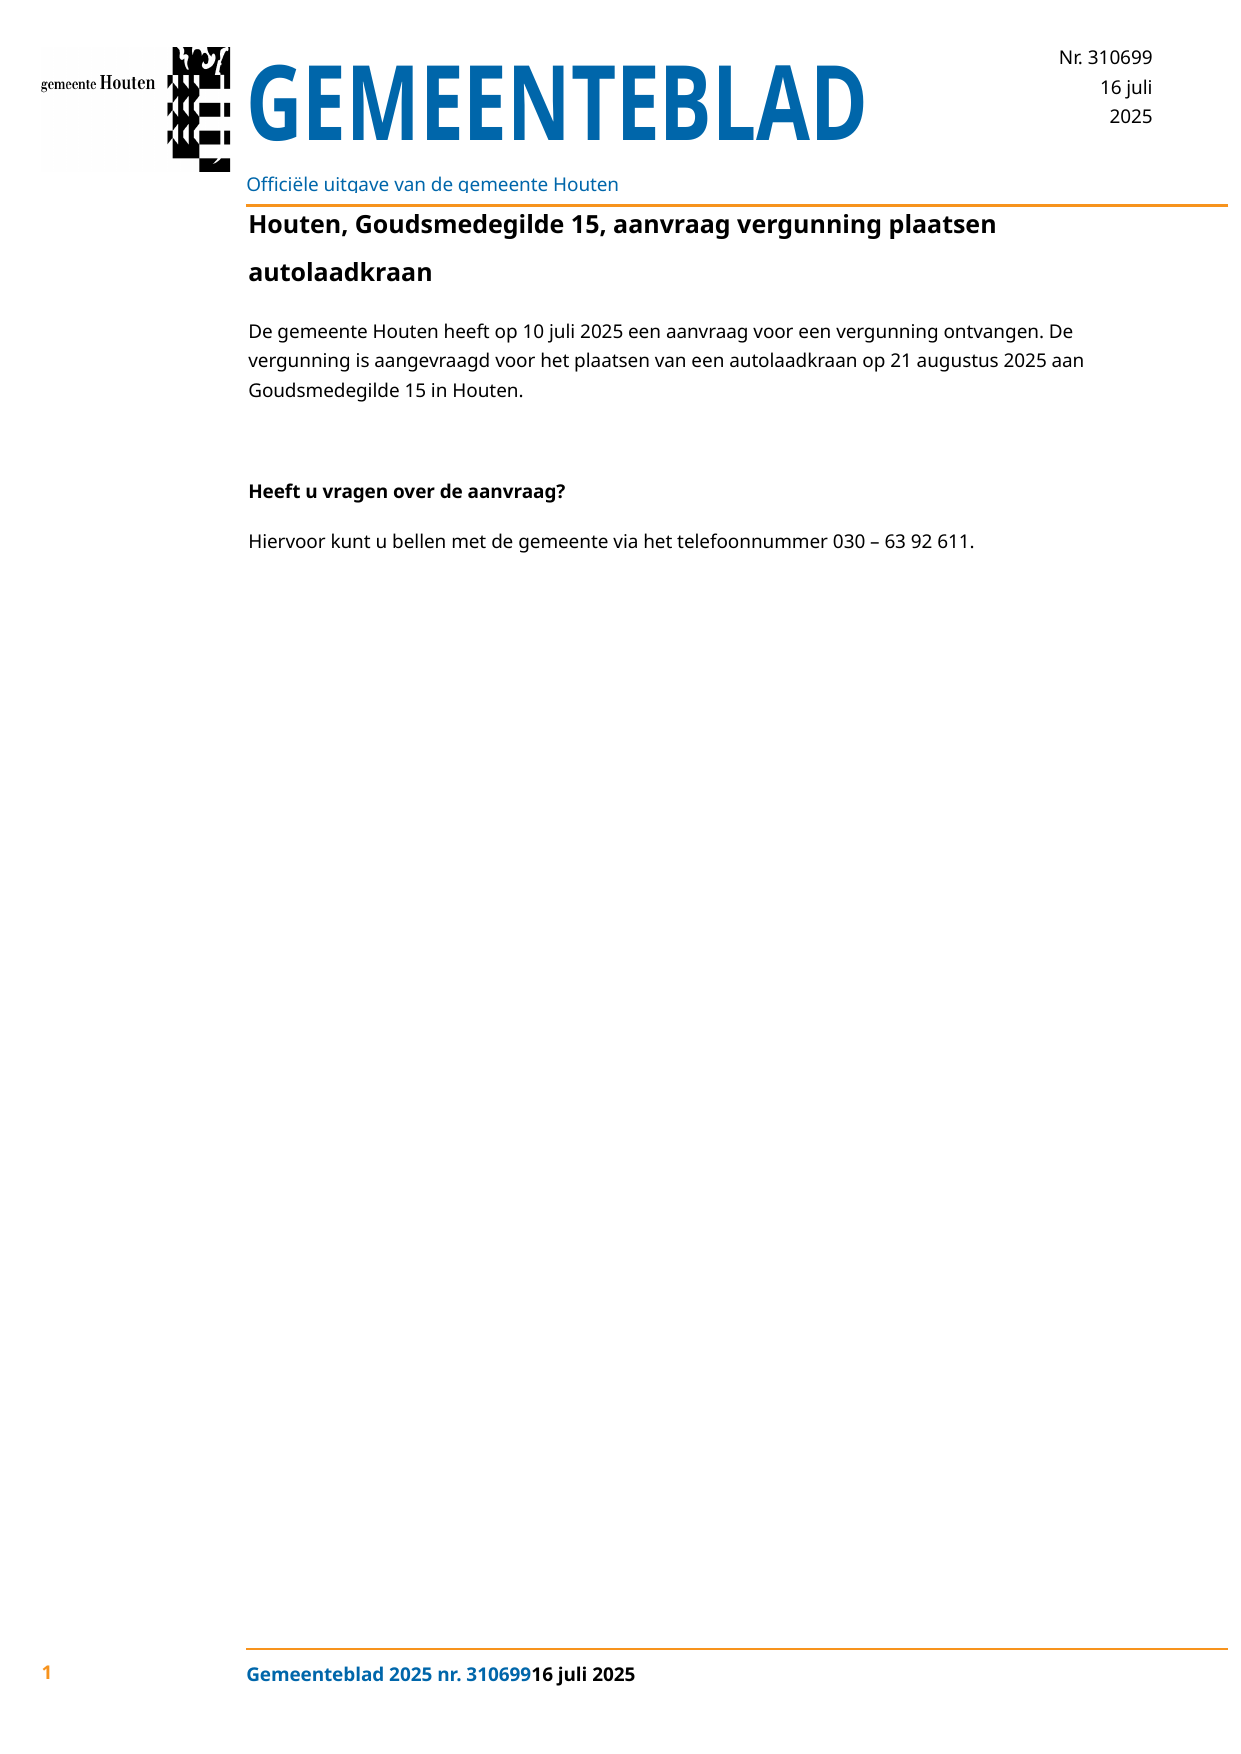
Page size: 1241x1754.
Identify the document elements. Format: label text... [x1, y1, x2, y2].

text De gemeente Houten heeft op 10 juli 2025 een aanvraag voor een vergunning ontvangen. De vergunning is aangevraagd voor het plaatsen van een autolaadkraan op 21 augustus 2025 aan Goudsmedegilde 15 in Houten. [248, 318, 1152, 403]
text Heeft u vragen over de aanvraag? [248, 478, 1152, 504]
picture [41, 47, 231, 172]
text Houten, Goudsmedegilde 15, aanvraag vergunning plaatsen autolaadkraan [248, 207, 1152, 288]
text Hiervoor kunt u bellen met de gemeente via het telefoonnummer 030 – 63 92 611. [248, 528, 1152, 554]
